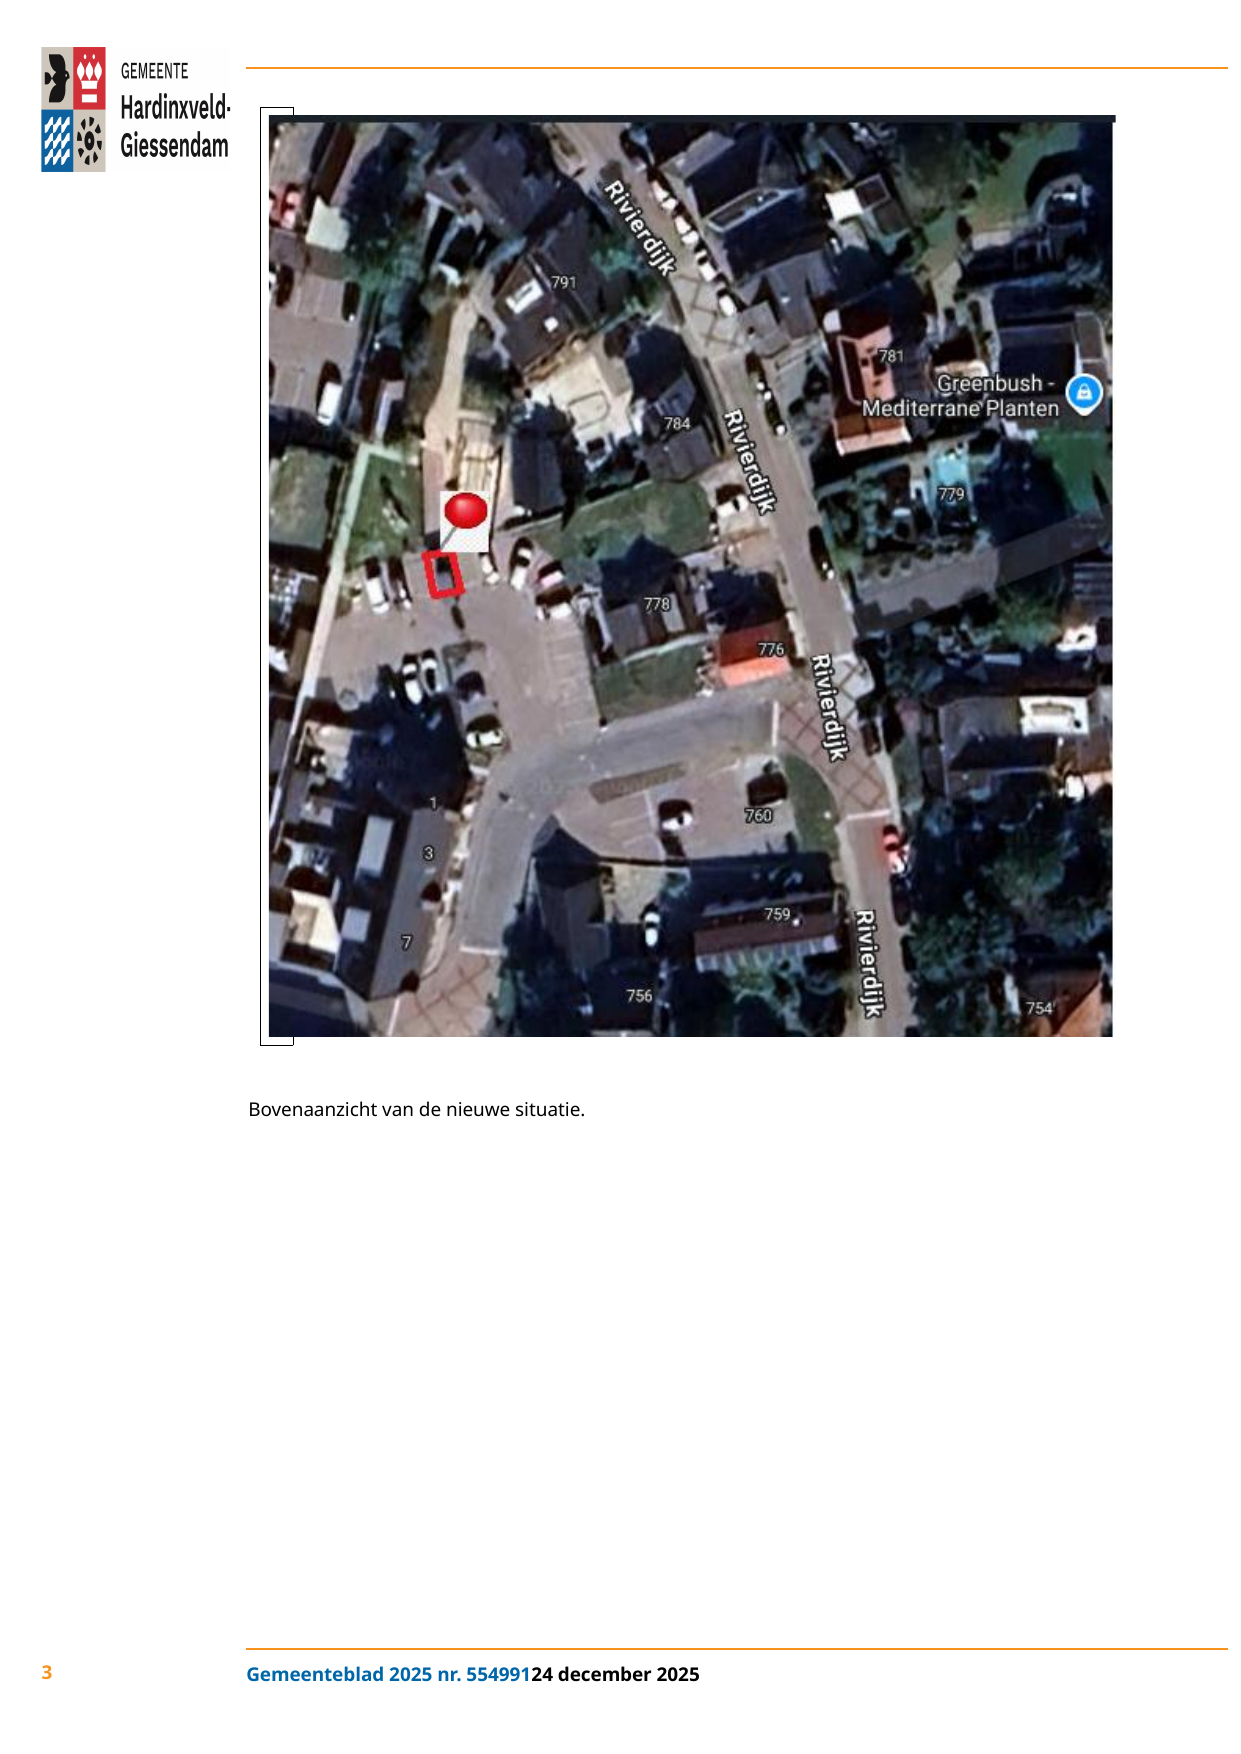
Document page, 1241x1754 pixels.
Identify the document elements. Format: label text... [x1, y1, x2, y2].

picture [41, 47, 231, 172]
picture [268, 115, 1116, 1037]
text Bovenaanzicht van de nieuwe situatie. [248, 1096, 1152, 1122]
